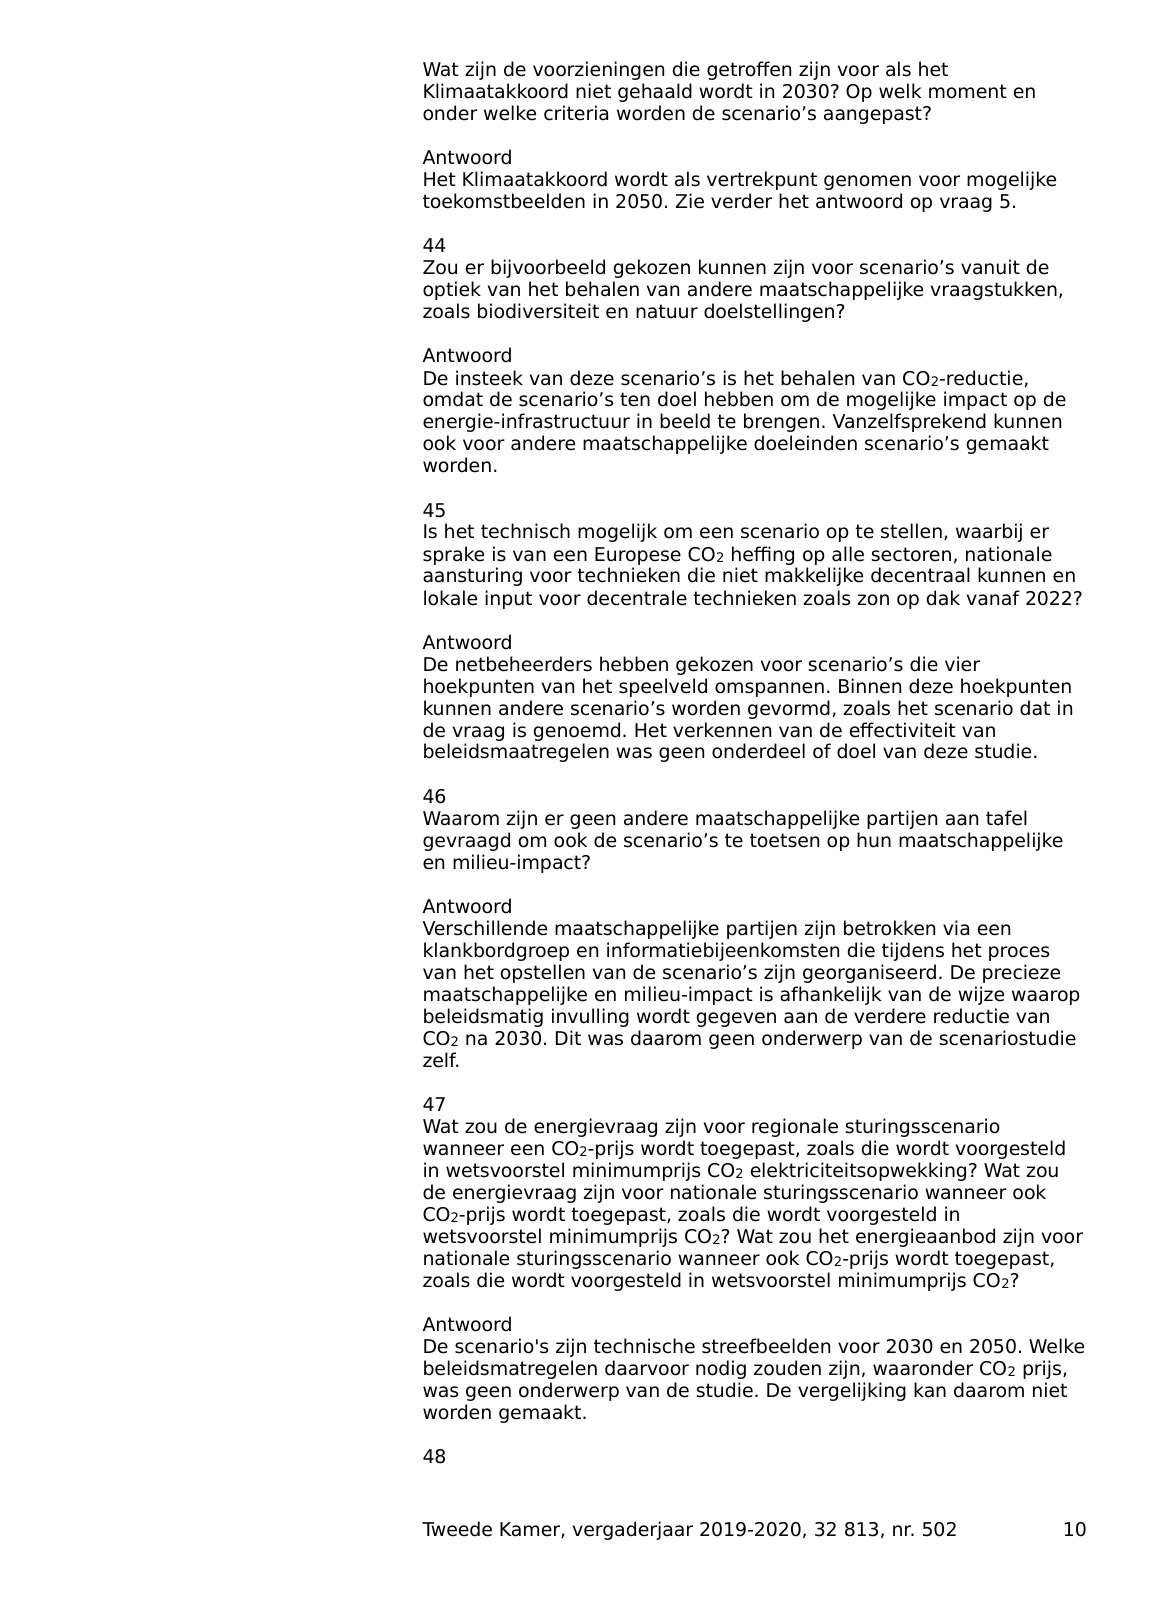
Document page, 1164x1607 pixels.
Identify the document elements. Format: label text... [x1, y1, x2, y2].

text Verschillende maatschappelijke partijen zijn betrokken via een klankbordgroep en informatiebijeenkomsten die tijdens het proces van het opstellen van de scenario’s zijn georganiseerd. De precieze maatschappelijke en milieu-impact is afhankelijk van de wijze waarop beleidsmatig invulling wordt gegeven aan de verdere reductie van CO2 na 2030. Dit was daarom geen onderwerp van de scenariostudie zelf. [422, 918, 1087, 1072]
text Antwoord [422, 147, 1087, 169]
text 45 [422, 499, 1087, 521]
text Antwoord [422, 1314, 1087, 1336]
text 44 [422, 235, 1087, 257]
text De scenario's zijn technische streefbeelden voor 2030 en 2050. Welke beleidsmatregelen daarvoor nodig zouden zijn, waaronder CO2 prijs, was geen onderwerp van de studie. De vergelijking kan daarom niet worden gemaakt. [422, 1336, 1087, 1424]
text Antwoord [422, 345, 1087, 367]
text Het Klimaatakkoord wordt als vertrekpunt genomen voor mogelijke toekomstbeelden in 2050. Zie verder het antwoord op vraag 5. [422, 169, 1087, 213]
text Waarom zijn er geen andere maatschappelijke partijen aan tafel gevraagd om ook de scenario’s te toetsen op hun maatschappelijke en milieu-impact? [422, 808, 1087, 873]
text 47 [422, 1094, 1087, 1116]
text De insteek van deze scenario’s is het behalen van CO2-reductie, omdat de scenario’s ten doel hebben om de mogelijke impact op de energie-infrastructuur in beeld te brengen. Vanzelfsprekend kunnen ook voor andere maatschappelijke doeleinden scenario’s gemaakt worden. [422, 367, 1087, 477]
text De netbeheerders hebben gekozen voor scenario’s die vier hoekpunten van het speelveld omspannen. Binnen deze hoekpunten kunnen andere scenario’s worden gevormd, zoals het scenario dat in de vraag is genoemd. Het verkennen van de effectiviteit van beleidsmaatregelen was geen onderdeel of doel van deze studie. [422, 653, 1087, 763]
text 46 [422, 786, 1087, 808]
text 48 [422, 1446, 1087, 1468]
text Antwoord [422, 896, 1087, 918]
text Wat zou de energievraag zijn voor regionale sturingsscenario wanneer een CO2-prijs wordt toegepast, zoals die wordt voorgesteld in wetsvoorstel minimumprijs CO2 elektriciteitsopwekking? Wat zou de energievraag zijn voor nationale sturingsscenario wanneer ook CO2-prijs wordt toegepast, zoals die wordt voorgesteld in wetsvoorstel minimumprijs CO2? Wat zou het energieaanbod zijn voor nationale sturingsscenario wanneer ook CO2-prijs wordt toegepast, zoals die wordt voorgesteld in wetsvoorstel minimumprijs CO2? [422, 1116, 1087, 1292]
text Wat zijn de voorzieningen die getroffen zijn voor als het Klimaatakkoord niet gehaald wordt in 2030? Op welk moment en onder welke criteria worden de scenario’s aangepast? [422, 59, 1087, 125]
text Zou er bijvoorbeeld gekozen kunnen zijn voor scenario’s vanuit de optiek van het behalen van andere maatschappelijke vraagstukken, zoals biodiversiteit en natuur doelstellingen? [422, 257, 1087, 323]
text Is het technisch mogelijk om een scenario op te stellen, waarbij er sprake is van een Europese CO2 heffing op alle sectoren, nationale aansturing voor technieken die niet makkelijke decentraal kunnen en lokale input voor decentrale technieken zoals zon op dak vanaf 2022? [422, 521, 1087, 609]
text Antwoord [422, 632, 1087, 653]
